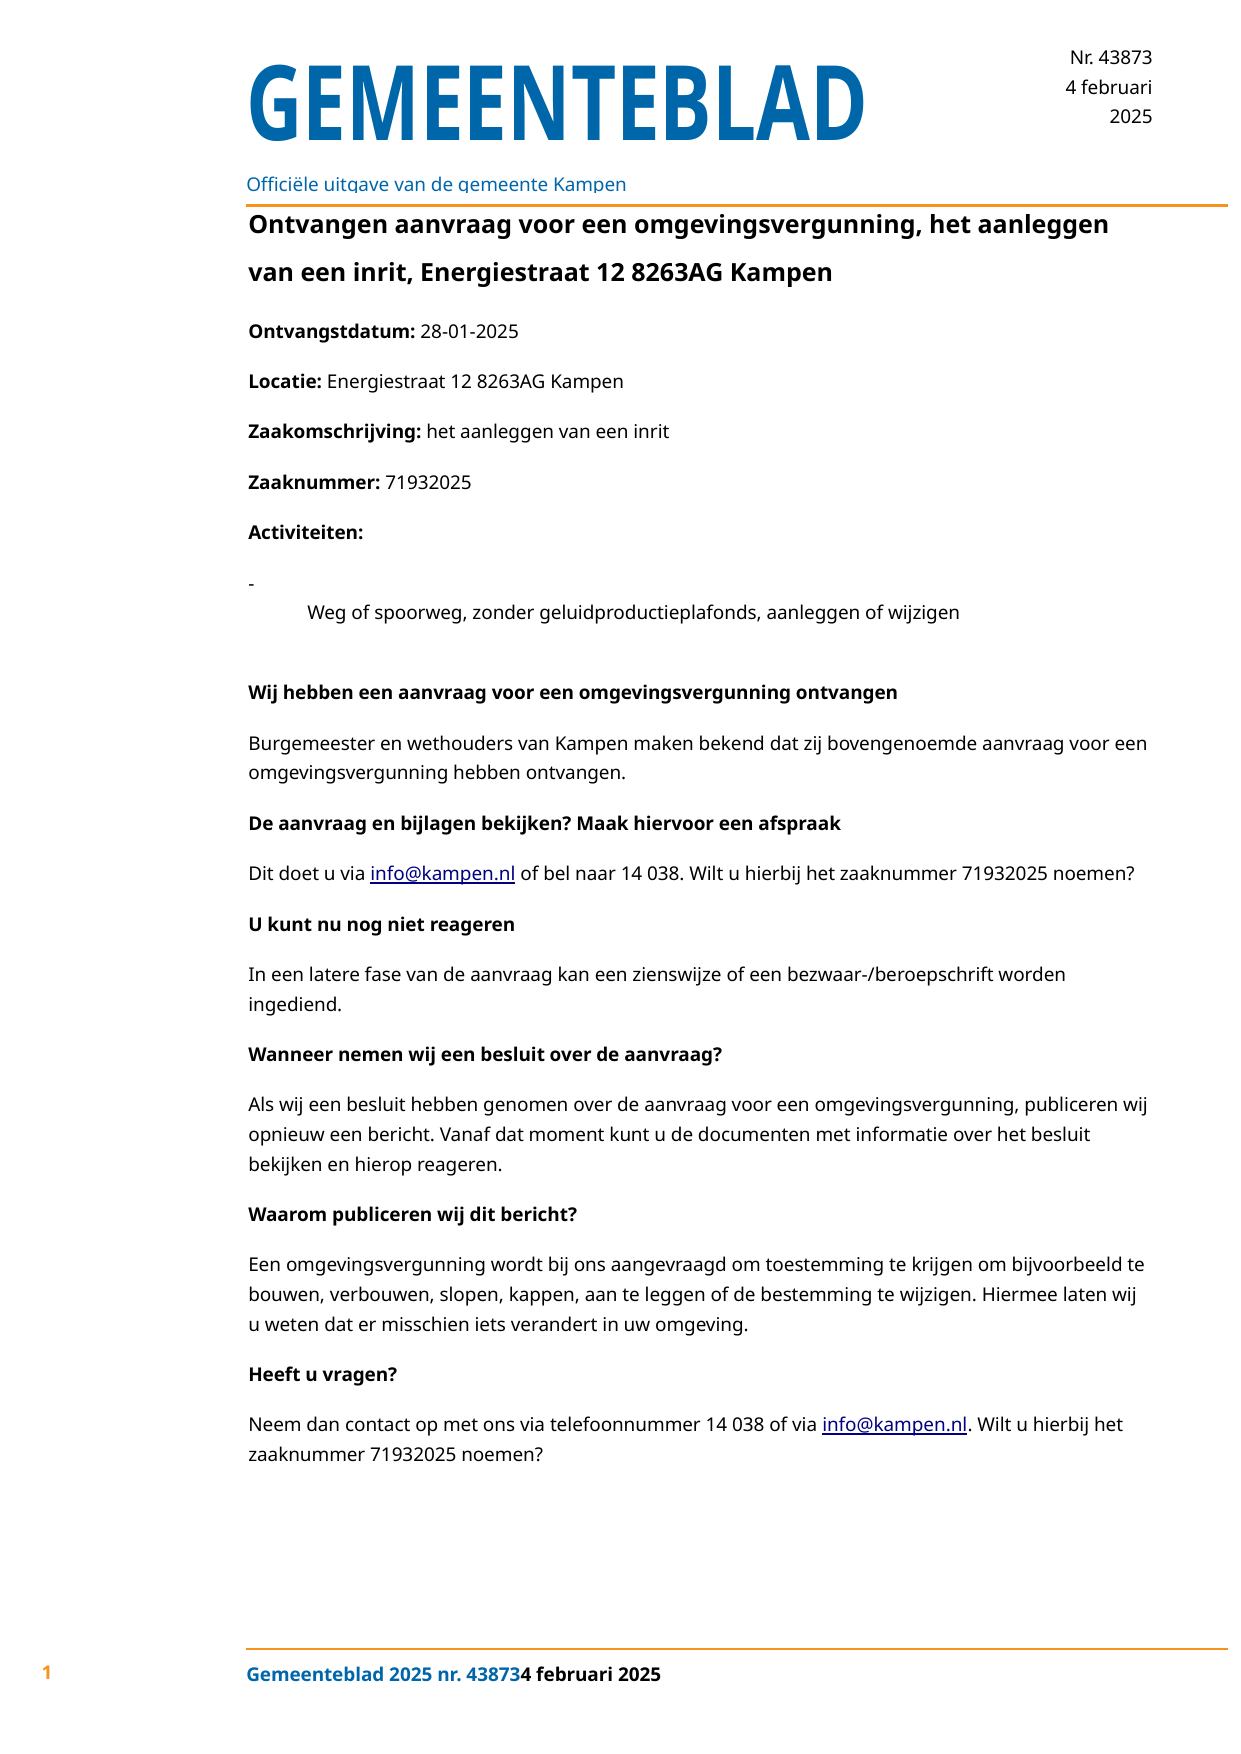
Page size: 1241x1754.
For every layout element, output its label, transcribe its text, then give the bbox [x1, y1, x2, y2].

text De aanvraag en bijlagen bekijken? Maak hiervoor een afspraak [248, 810, 1152, 836]
text Ontvangen aanvraag voor een omgevingsvergunning, het aanleggen van een inrit, Energiestraat 12 8263AG Kampen [248, 207, 1152, 288]
text Zaaknummer: 71932025 [248, 469, 1152, 495]
text Wij hebben een aanvraag voor een omgevingsvergunning ontvangen [248, 679, 1152, 705]
picture [41, 47, 231, 172]
text Locatie: Energiestraat 12 8263AG Kampen [248, 368, 1152, 394]
text In een latere fase van de aanvraag kan een zienswijze of een bezwaar-/beroepschrift worden ingediend. [248, 961, 1152, 1017]
text Neem dan contact op met ons via telefoonnummer 14 038 of via info@kampen.nl. Wilt u hierbij het zaaknummer 71932025 noemen? [248, 1412, 1152, 1467]
text Zaakomschrijving: het aanleggen van een inrit [248, 419, 1152, 444]
text Burgemeester en wethouders van Kampen maken bekend dat zij bovengenoemde aanvraag voor een omgevingsvergunning hebben ontvangen. [248, 730, 1152, 785]
text Dit doet u via info@kampen.nl of bel naar 14 038. Wilt u hierbij het zaaknummer 71932025 noemen? [248, 860, 1152, 886]
text Als wij een besluit hebben genomen over de aanvraag voor een omgevingsvergunning, publiceren wij opnieuw een bericht. Vanaf dat moment kunt u de documenten met informatie over het besluit bekijken en hierop reageren. [248, 1092, 1152, 1177]
text Heeft u vragen? [248, 1361, 1152, 1387]
text Activiteiten: [248, 519, 1152, 545]
text Een omgevingsvergunning wordt bij ons aangevraagd om toestemming te krijgen om bijvoorbeeld te bouwen, verbouwen, slopen, kappen, aan te leggen of de bestemming te wijzigen. Hiermee laten wij u weten dat er misschien iets verandert in uw omgeving. [248, 1252, 1152, 1337]
text Waarom publiceren wij dit bericht? [248, 1201, 1152, 1227]
text Wanneer nemen wij een besluit over de aanvraag? [248, 1041, 1152, 1067]
text U kunt nu nog niet reageren [248, 911, 1152, 937]
text Ontvangstdatum: 28-01-2025 [248, 318, 1152, 344]
list Weg of spoorweg, zonder geluidproductieplafonds, aanleggen of wijzigen [248, 599, 1152, 625]
